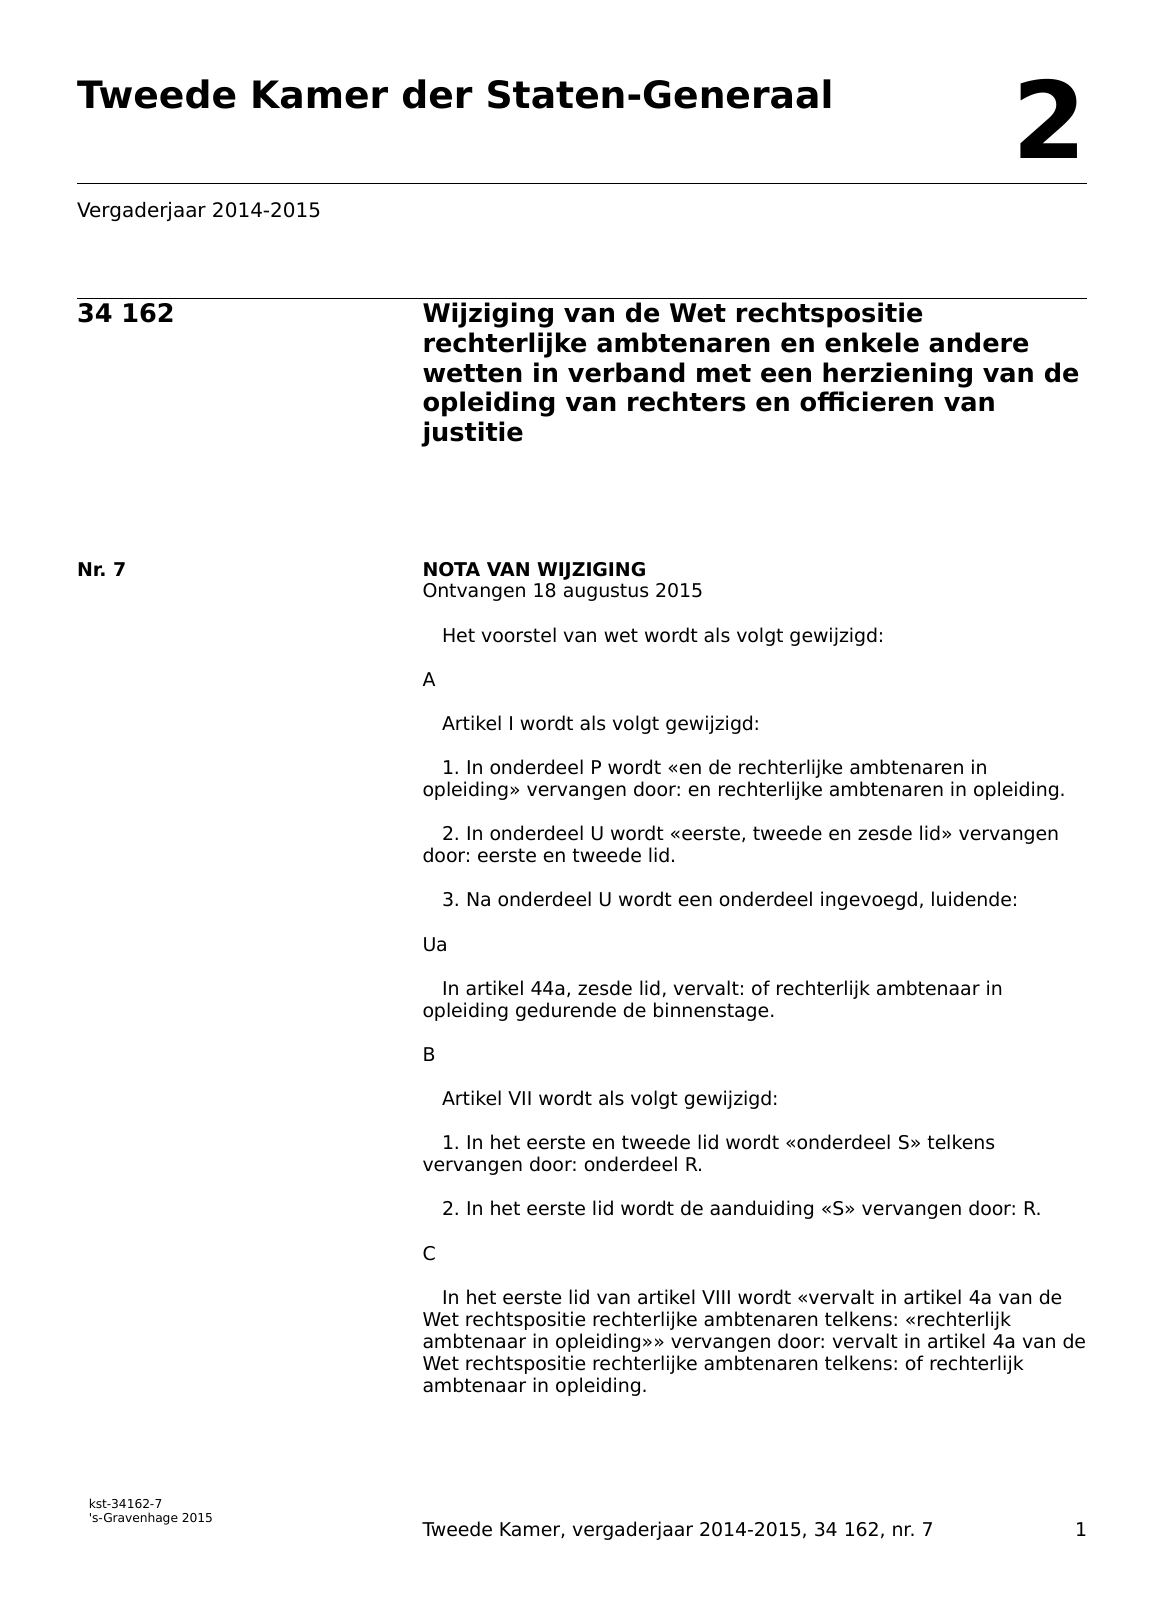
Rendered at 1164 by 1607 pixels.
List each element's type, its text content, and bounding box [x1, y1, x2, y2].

subtitle 34 162 Wijziging van de Wet rechtspositie rechterlijke ambtenaren en enkele andere wetten in verband met een herziening van de opleiding van rechters en officieren van justitie [77, 299, 1087, 447]
text 1. In het eerste en tweede lid wordt «onderdeel S» telkens vervangen door: onderdeel R. [422, 1132, 1087, 1176]
subtitle B [422, 1044, 1087, 1066]
text In het eerste lid van artikel VIII wordt «vervalt in artikel 4a van de Wet rechtspositie rechterlijke ambtenaren telkens: «rechterlijk ambtenaar in opleiding»» vervangen door: vervalt in artikel 4a van de Wet rechtspositie rechterlijke ambtenaren telkens: of rechterlijk ambtenaar in opleiding. [422, 1287, 1087, 1397]
subtitle Ua [422, 933, 1087, 956]
text Het voorstel van wet wordt als volgt gewijzigd: [422, 624, 1087, 647]
table_header Tweede Kamer der Staten-Generaal [77, 59, 886, 183]
subtitle A [422, 669, 1087, 691]
table_cell Vergaderjaar 2014-2015 [77, 184, 1087, 298]
text Artikel I wordt als volgt gewijzigd: [422, 713, 1087, 735]
text 3. Na onderdeel U wordt een onderdeel ingevoegd, luidende: [422, 889, 1087, 911]
text 2. In onderdeel U wordt «eerste, tweede en zesde lid» vervangen door: eerste en tweede lid. [422, 823, 1087, 867]
subtitle C [422, 1242, 1087, 1264]
subtitle Nr. 7 NOTA VAN WIJZIGING [77, 558, 1087, 580]
text In artikel 44a, zesde lid, vervalt: of rechterlijk ambtenaar in opleiding gedurende de binnenstage. [422, 978, 1087, 1022]
text Artikel VII wordt als volgt gewijzigd: [422, 1088, 1087, 1110]
text kst-34162-7 [88, 1497, 323, 1511]
text 1. In onderdeel P wordt «en de rechterlijke ambtenaren in opleiding» vervangen door: en rechterlijke ambtenaren in opleiding. [422, 757, 1087, 801]
text 's-Gravenhage 2015 [88, 1511, 323, 1525]
table_header 2 [886, 59, 1087, 183]
text 2. In het eerste lid wordt de aanduiding «S» vervangen door: R. [422, 1198, 1087, 1220]
text Ontvangen 18 augustus 2015 [422, 580, 1087, 602]
